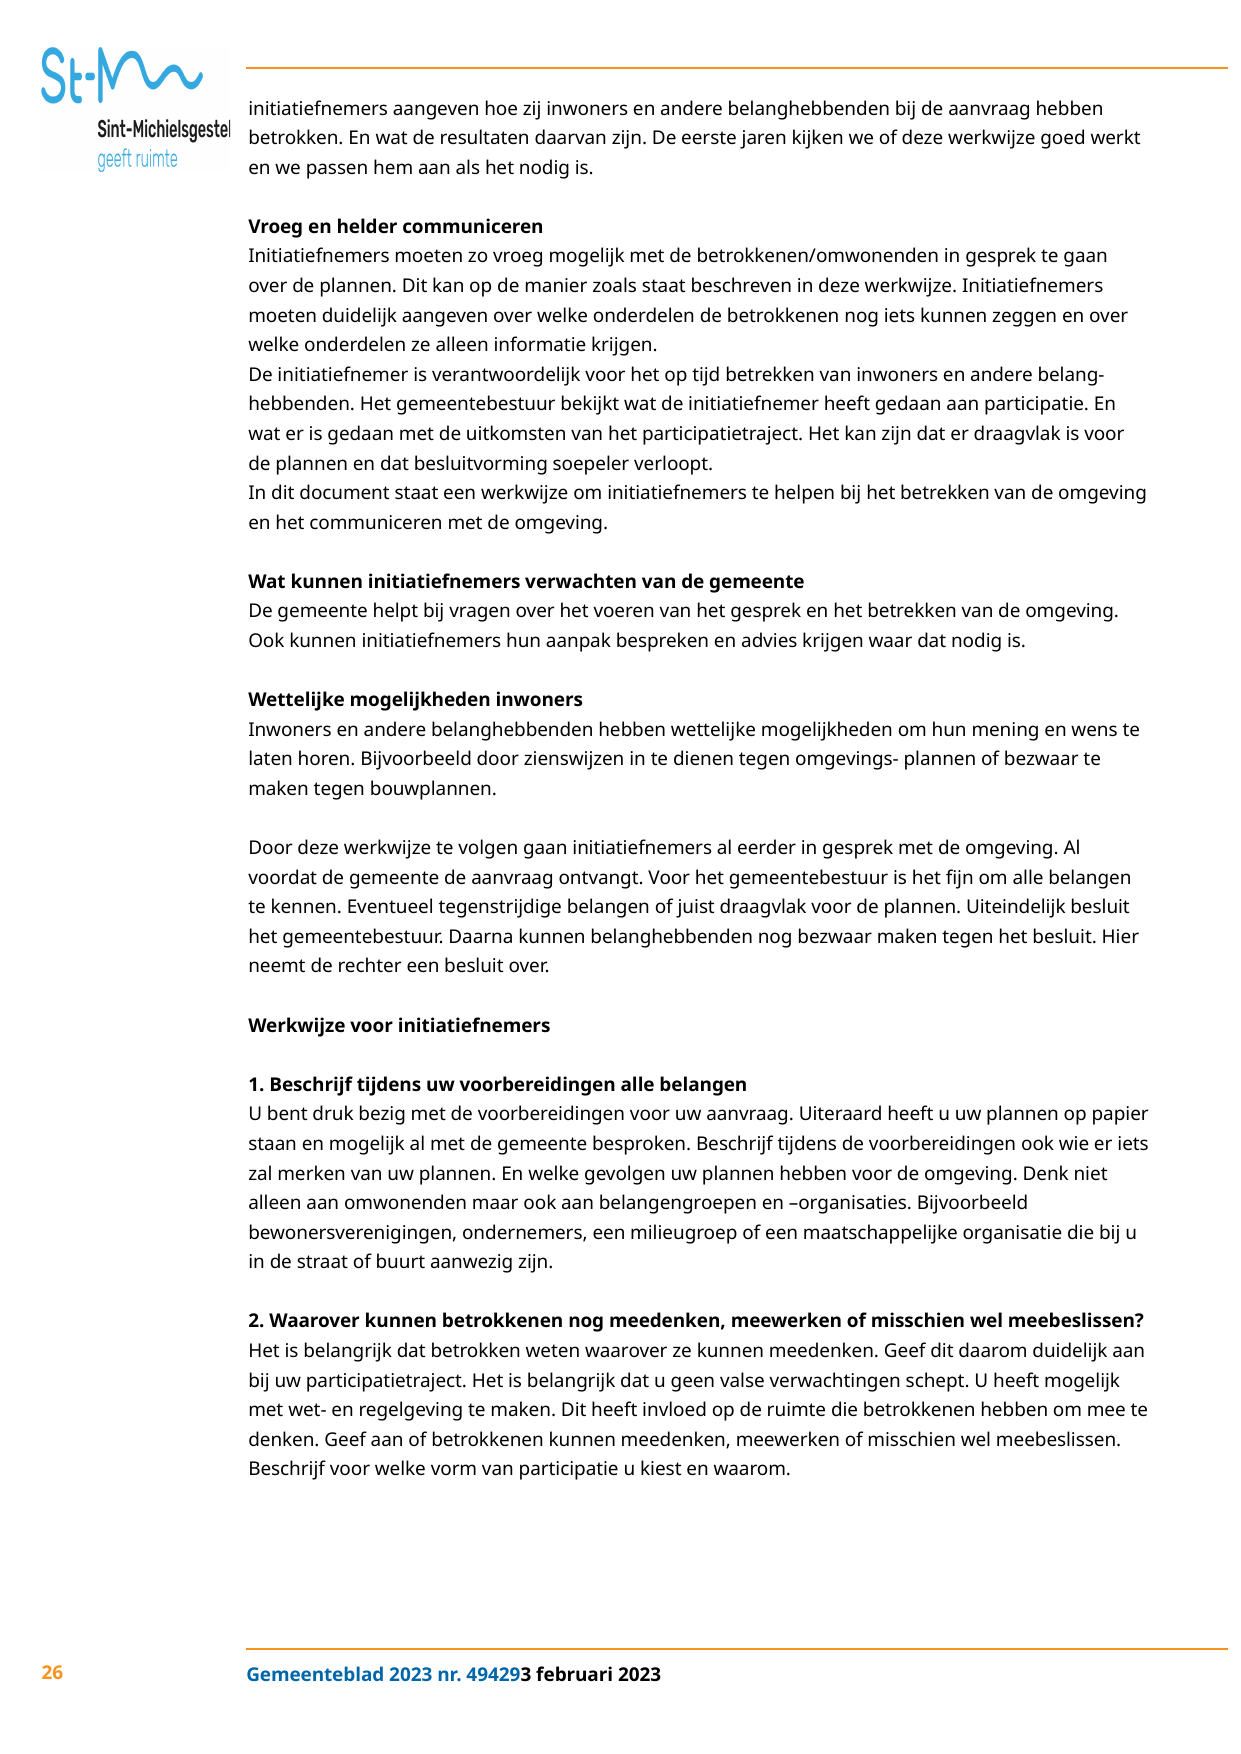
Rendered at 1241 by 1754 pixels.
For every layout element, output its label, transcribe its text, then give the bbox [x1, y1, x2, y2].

text Door deze werkwijze te volgen gaan initiatiefnemers al eerder in gesprek met de omgeving. Al voordat de gemeente de aanvraag ontvangt. Voor het gemeentebestuur is het fijn om alle belangen te kennen. Eventueel tegenstrijdige belangen of juist draagvlak voor de plannen. Uiteindelijk besluit het gemeentebestuur. Daarna kunnen belanghebbenden nog bezwaar maken tegen het besluit. Hier neemt de rechter een besluit over. [248, 834, 1152, 978]
text Werkwijze voor initiatiefnemers [248, 1012, 1152, 1038]
text U bent druk bezig met de voorbereidingen voor uw aanvraag. Uiteraard heeft u uw plannen op papier staan en mogelijk al met de gemeente besproken. Beschrijf tijdens de voorbereidingen ook wie er iets zal merken van uw plannen. En welke gevolgen uw plannen hebben voor de omgeving. Denk niet alleen aan omwonenden maar ook aan belangengroepen en –organisaties. Bijvoorbeeld bewonersverenigingen, ondernemers, een milieugroep of een maatschappelijke organisatie die bij u in de straat of buurt aanwezig zijn. [248, 1101, 1152, 1274]
text Wettelijke mogelijkheden inwoners [248, 686, 1152, 712]
text initiatiefnemers aangeven hoe zij inwoners en andere belanghebbenden bij de aanvraag hebben betrokken. En wat de resultaten daarvan zijn. De eerste jaren kijken we of deze werkwijze goed werkt en we passen hem aan als het nodig is. [248, 95, 1152, 180]
text Het is belangrijk dat betrokken weten waarover ze kunnen meedenken. Geef dit daarom duidelijk aan bij uw participatietraject. Het is belangrijk dat u geen valse verwachtingen schept. U heeft mogelijk met wet- en regelgeving te maken. Dit heeft invloed op de ruimte die betrokkenen hebben om mee te denken. Geef aan of betrokkenen kunnen meedenken, meewerken of misschien wel meebeslissen. Beschrijf voor welke vorm van participatie u kiest en waarom. [248, 1337, 1152, 1481]
text Vroeg en helder communiceren [248, 213, 1152, 239]
picture [41, 47, 231, 172]
text In dit document staat een werkwijze om initiatiefnemers te helpen bij het betrekken van de omgeving en het communiceren met de omgeving. [248, 479, 1152, 535]
text Wat kunnen initiatiefnemers verwachten van de gemeente [248, 568, 1152, 594]
text Initiatiefnemers moeten zo vroeg mogelijk met de betrokkenen/omwonenden in gesprek te gaan over de plannen. Dit kan op de manier zoals staat beschreven in deze werkwijze. Initiatiefnemers moeten duidelijk aangeven over welke onderdelen de betrokkenen nog iets kunnen zeggen en over welke onderdelen ze alleen informatie krijgen. [248, 243, 1152, 357]
text De initiatiefnemer is verantwoordelijk voor het op tijd betrekken van inwoners en andere belang-hebbenden. Het gemeentebestuur bekijkt wat de initiatiefnemer heeft gedaan aan participatie. En wat er is gedaan met de uitkomsten van het participatietraject. Het kan zijn dat er draagvlak is voor de plannen en dat besluitvorming soepeler verloopt. [248, 361, 1152, 476]
text 1. Beschrijf tijdens uw voorbereidingen alle belangen [248, 1071, 1152, 1097]
text De gemeente helpt bij vragen over het voeren van het gesprek en het betrekken van de omgeving. Ook kunnen initiatiefnemers hun aanpak bespreken en advies krijgen waar dat nodig is. [248, 598, 1152, 653]
text 2. Waarover kunnen betrokkenen nog meedenken, meewerken of misschien wel meebeslissen? [248, 1308, 1152, 1333]
text Inwoners en andere belanghebbenden hebben wettelijke mogelijkheden om hun mening en wens te laten horen. Bijvoorbeeld door zienswijzen in te dienen tegen omgevings- plannen of bezwaar te maken tegen bouwplannen. [248, 716, 1152, 801]
